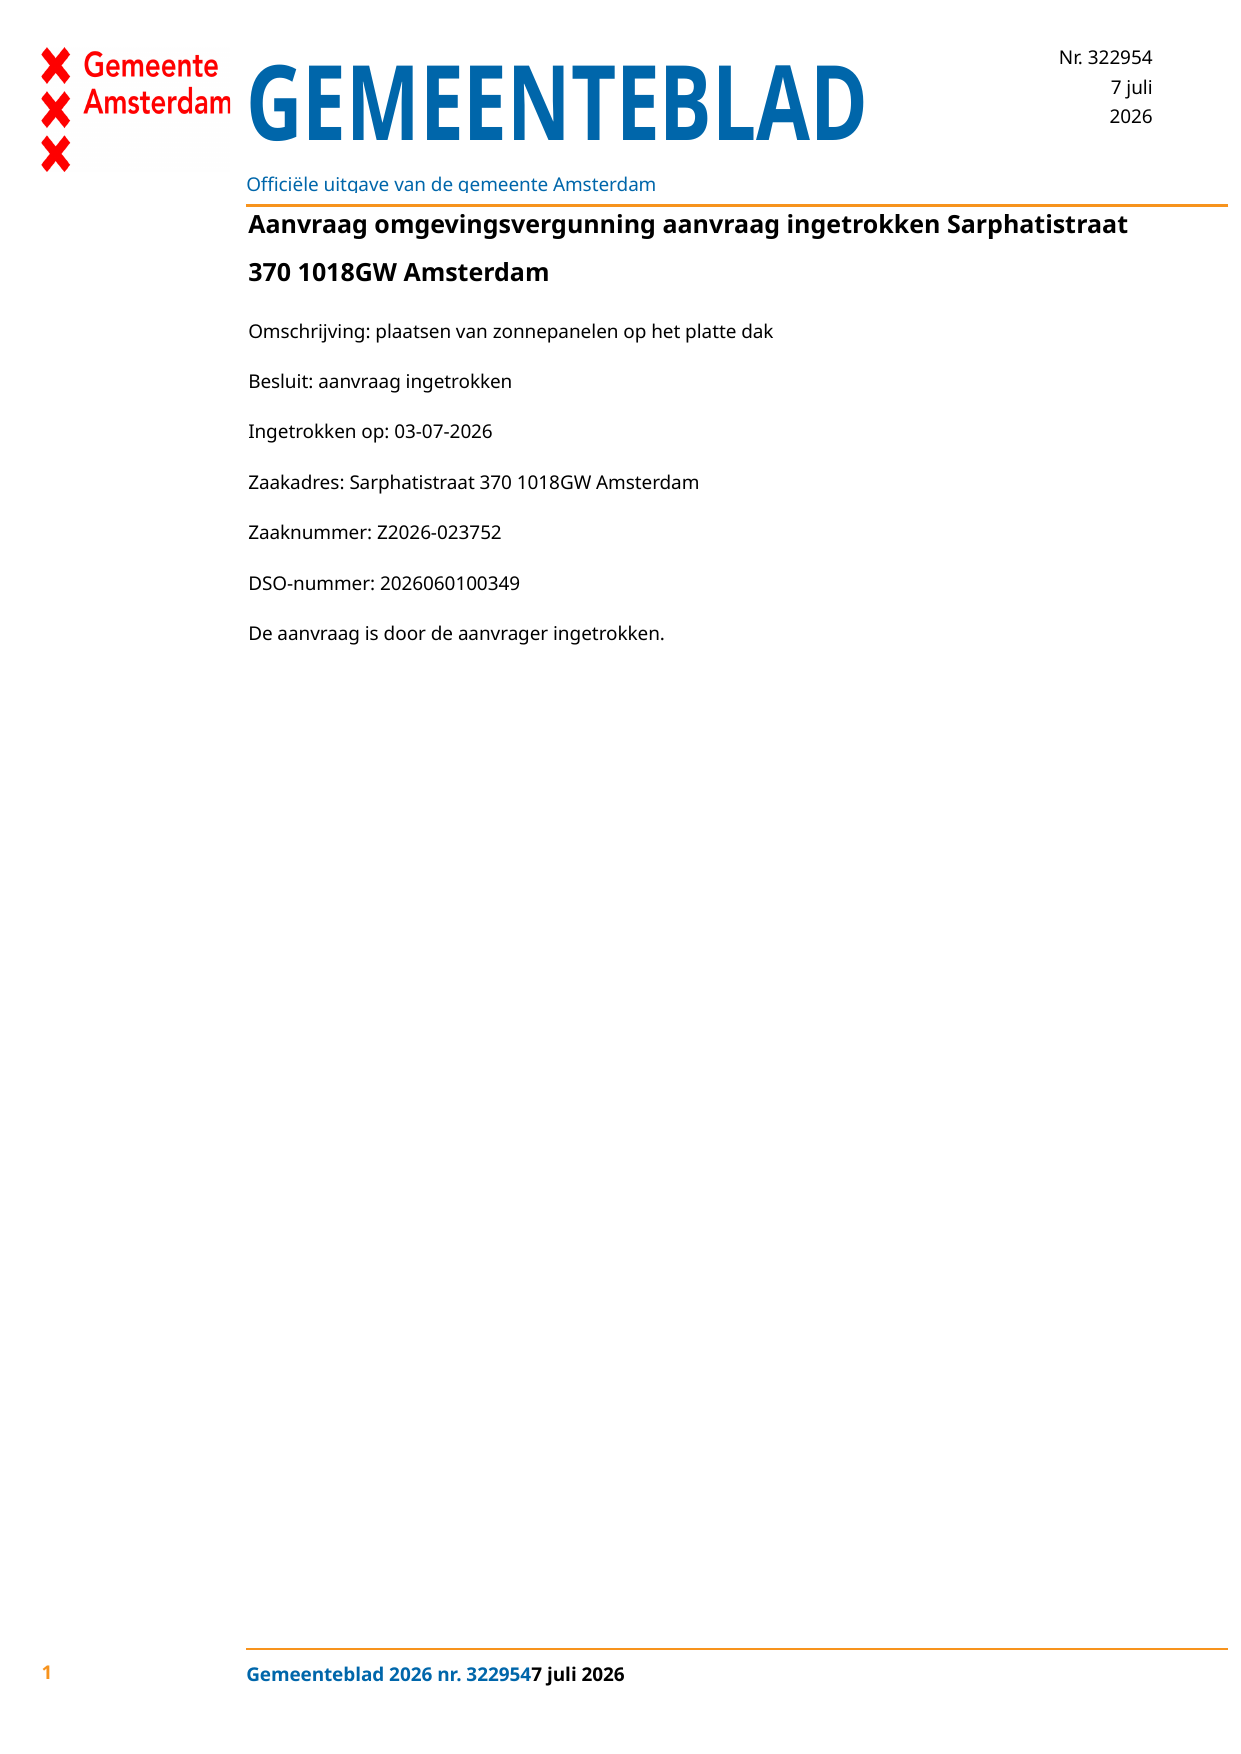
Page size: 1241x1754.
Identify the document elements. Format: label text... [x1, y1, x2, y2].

text Omschrijving: plaatsen van zonnepanelen op het platte dak [248, 318, 1152, 344]
text Aanvraag omgevingsvergunning aanvraag ingetrokken Sarphatistraat 370 1018GW Amsterdam [248, 207, 1152, 288]
picture [41, 47, 231, 172]
text DSO-nummer: 2026060100349 [248, 570, 1152, 596]
text Zaakadres: Sarphatistraat 370 1018GW Amsterdam [248, 469, 1152, 495]
text De aanvraag is door de aanvrager ingetrokken. [248, 620, 1152, 646]
text Ingetrokken op: 03-07-2026 [248, 419, 1152, 444]
text Besluit: aanvraag ingetrokken [248, 368, 1152, 394]
text Zaaknummer: Z2026-023752 [248, 519, 1152, 545]
